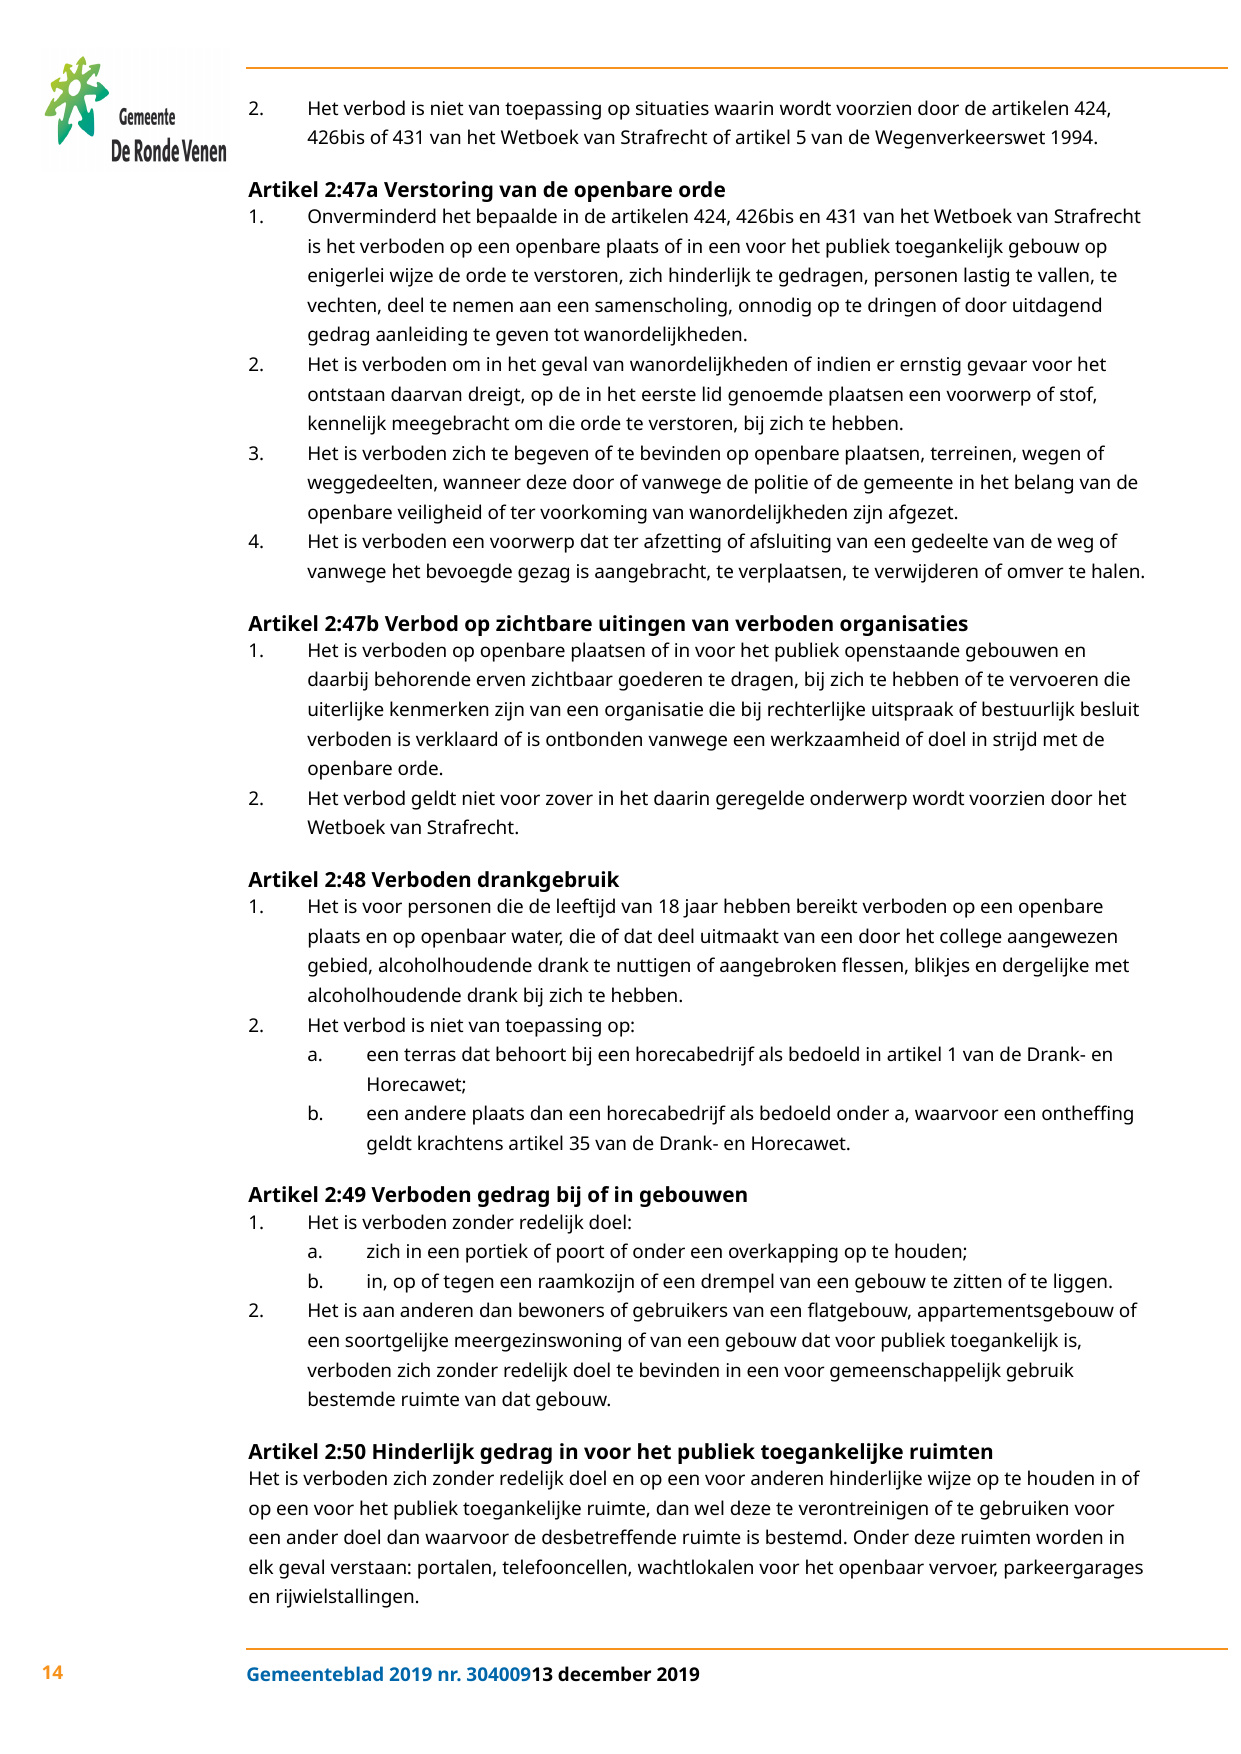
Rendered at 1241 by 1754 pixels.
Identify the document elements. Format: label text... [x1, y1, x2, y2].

list zich in een portiek of poort of onder een overkapping op te houden; [307, 1238, 1152, 1264]
list een terras dat behoort bij een horecabedrijf als bedoeld in artikel 1 van de Drank- en Horecawet; [307, 1041, 1152, 1097]
picture [41, 47, 231, 172]
list een andere plaats dan een horecabedrijf als bedoeld onder a, waarvoor een ontheffing geldt krachtens artikel 35 van de Drank- en Horecawet. [307, 1101, 1152, 1156]
text Artikel 2:47a Verstoring van de openbare orde [248, 175, 1152, 203]
list Het is verboden zich te begeven of te bevinden op openbare plaatsen, terreinen, wegen of weggedeelten, wanneer deze door of vanwege de politie of de gemeente in het belang van de openbare veiligheid of ter voorkoming van wanordelijkheden zijn afgezet. [248, 440, 1152, 525]
text Artikel 2:50 Hinderlijk gedrag in voor het publiek toegankelijke ruimten [248, 1437, 1152, 1465]
list Het verbod geldt niet voor zover in het daarin geregelde onderwerp wordt voorzien door het Wetboek van Strafrecht. [248, 785, 1152, 840]
list Het is verboden op openbare plaatsen of in voor het publiek openstaande gebouwen en daarbij behorende erven zichtbaar goederen te dragen, bij zich te hebben of te vervoeren die uiterlijke kenmerken zijn van een organisatie die bij rechterlijke uitspraak of bestuurlijk besluit verboden is verklaard of is ontbonden vanwege een werkzaamheid of doel in strijd met de openbare orde. [248, 637, 1152, 781]
list Het is verboden zonder redelijk doel: [248, 1209, 1152, 1235]
list Het is voor personen die de leeftijd van 18 jaar hebben bereikt verboden op een openbare plaats en op openbaar water, die of dat deel uitmaakt van een door het college aangewezen gebied, alcoholhoudende drank te nuttigen of aangebroken flessen, blikjes en dergelijke met alcoholhoudende drank bij zich te hebben. [248, 893, 1152, 1008]
list in, op of tegen een raamkozijn of een drempel van een gebouw te zitten of te liggen. [307, 1268, 1152, 1294]
list Het is verboden een voorwerp dat ter afzetting of afsluiting van een gedeelte van de weg of vanwege het bevoegde gezag is aangebracht, te verplaatsen, te verwijderen of omver te halen. [248, 529, 1152, 584]
list Het verbod is niet van toepassing op: [248, 1012, 1152, 1037]
text Artikel 2:48 Verboden drankgebruik [248, 865, 1152, 893]
text Het is verboden zich zonder redelijk doel en op een voor anderen hinderlijke wijze op te houden in of op een voor het publiek toegankelijke ruimte, dan wel deze te verontreinigen of te gebruiken voor een ander doel dan waarvoor de desbetreffende ruimte is bestemd. Onder deze ruimten worden in elk geval verstaan: portalen, telefooncellen, wachtlokalen voor het openbaar vervoer, parkeergarages en rijwielstallingen. [248, 1465, 1152, 1609]
list Het verbod is niet van toepassing op situaties waarin wordt voorzien door de artikelen 424, 426bis of 431 van het Wetboek van Strafrecht of artikel 5 van de Wegenverkeerswet 1994. [248, 95, 1152, 150]
text Artikel 2:47b Verbod op zichtbare uitingen van verboden organisaties [248, 609, 1152, 637]
list Onverminderd het bepaalde in de artikelen 424, 426bis en 431 van het Wetboek van Strafrecht is het verboden op een openbare plaats of in een voor het publiek toegankelijk gebouw op enigerlei wijze de orde te verstoren, zich hinderlijk te gedragen, personen lastig te vallen, te vechten, deel te nemen aan een samenscholing, onnodig op te dringen of door uitdagend gedrag aanleiding te geven tot wanordelijkheden. [248, 203, 1152, 347]
list Het is verboden om in het geval van wanordelijkheden of indien er ernstig gevaar voor het ontstaan daarvan dreigt, op de in het eerste lid genoemde plaatsen een voorwerp of stof, kennelijk meegebracht om die orde te verstoren, bij zich te hebben. [248, 351, 1152, 436]
text Artikel 2:49 Verboden gedrag bij of in gebouwen [248, 1181, 1152, 1209]
list Het is aan anderen dan bewoners of gebruikers van een flatgebouw, appartementsgebouw of een soortgelijke meergezinswoning of van een gebouw dat voor publiek toegankelijk is, verboden zich zonder redelijk doel te bevinden in een voor gemeenschappelijk gebruik bestemde ruimte van dat gebouw. [248, 1298, 1152, 1412]
